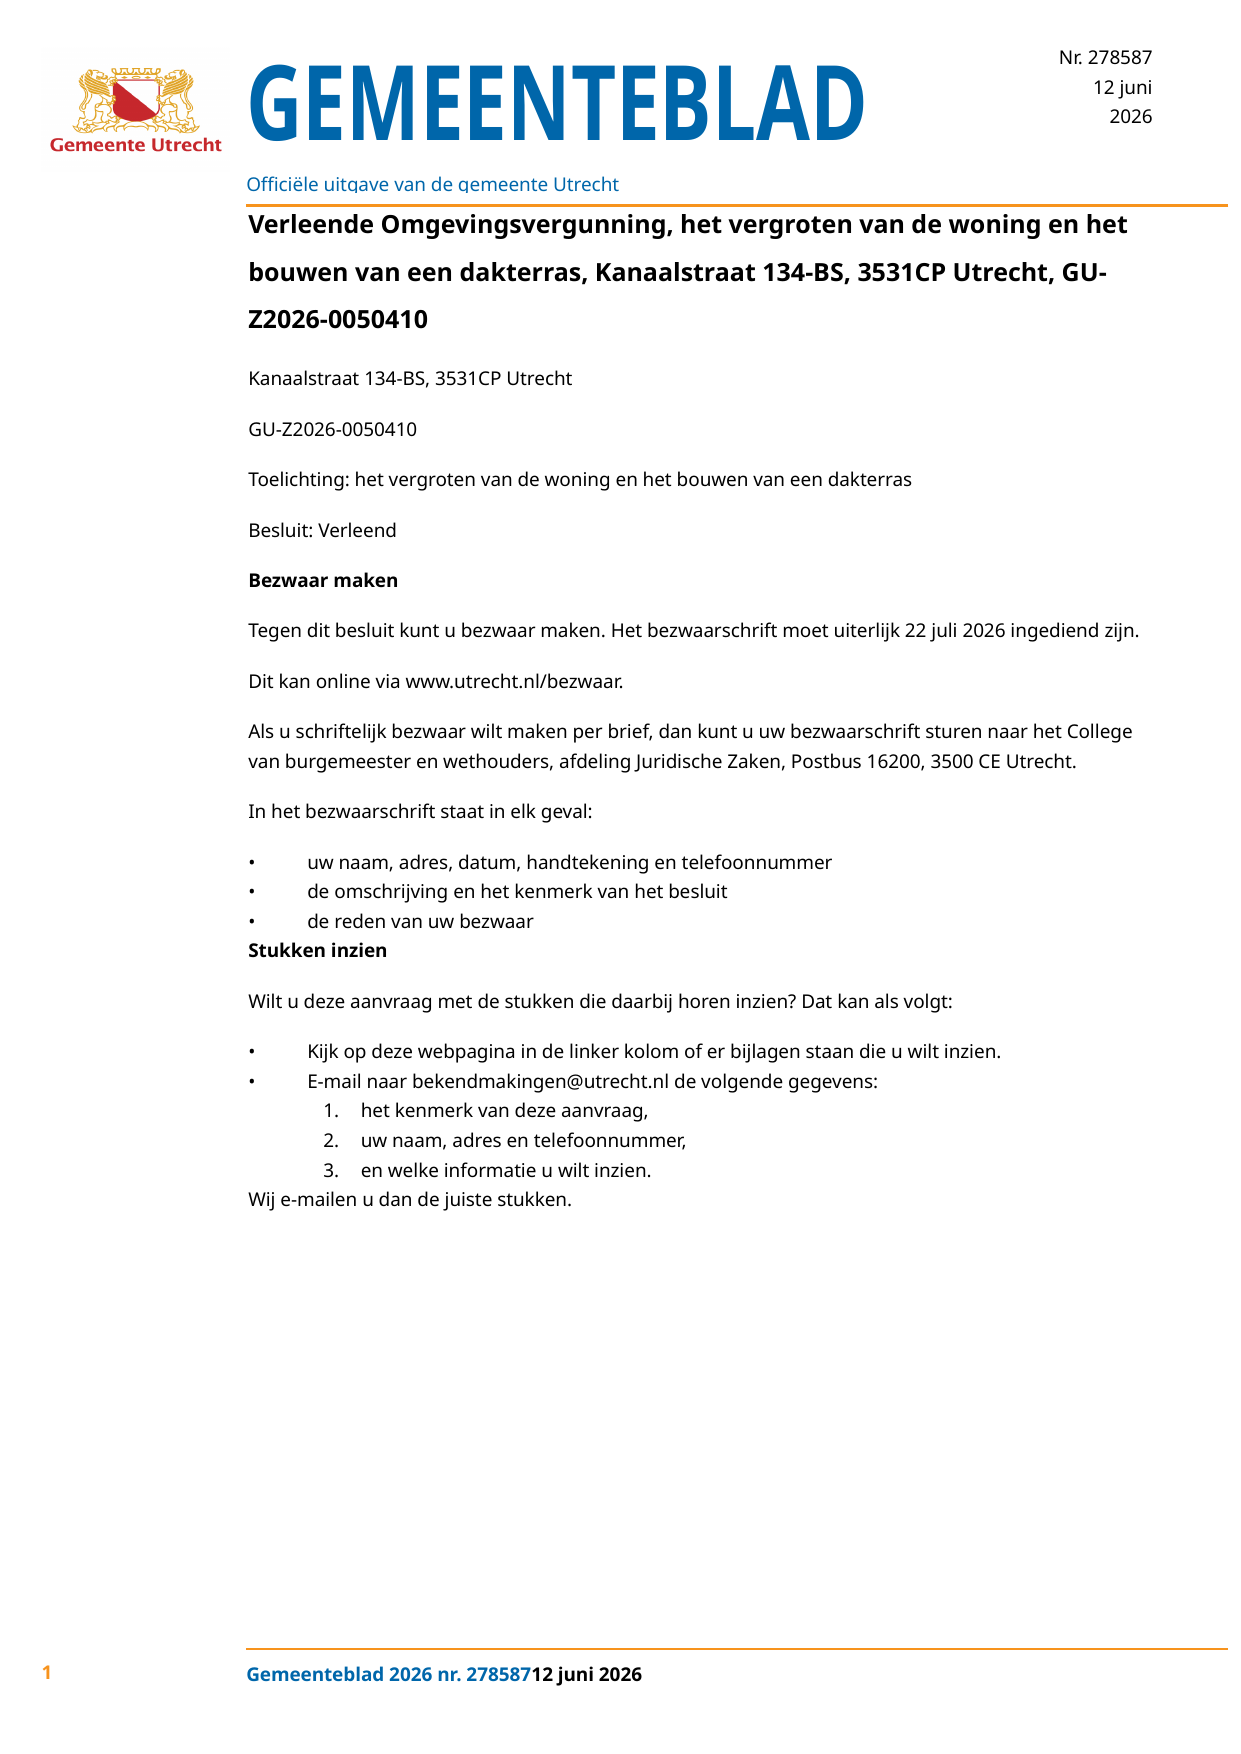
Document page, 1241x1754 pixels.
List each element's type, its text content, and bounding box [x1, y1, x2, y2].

list uw naam, adres, datum, handtekening en telefoonnummer [248, 849, 1152, 874]
list het kenmerk van deze aanvraag, [323, 1098, 1152, 1123]
text Stukken inzien [248, 938, 1152, 963]
text GU-Z2026-0050410 [248, 416, 1152, 442]
text Besluit: Verleend [248, 517, 1152, 542]
text Verleende Omgevingsvergunning, het vergroten van de woning en het bouwen van een dakterras, Kanaalstraat 134-BS, 3531CP Utrecht, GU-Z2026-0050410 [248, 207, 1152, 336]
list de reden van uw bezwaar [248, 908, 1152, 934]
text Tegen dit besluit kunt u bezwaar maken. Het bezwaarschrift moet uiterlijk 22 juli 2026 ingediend zijn. [248, 618, 1152, 643]
text Kanaalstraat 134-BS, 3531CP Utrecht [248, 366, 1152, 391]
list en welke informatie u wilt inzien. [323, 1157, 1152, 1182]
text Wilt u deze aanvraag met de stukken die daarbij horen inzien? Dat kan als volgt: [248, 988, 1152, 1014]
list de omschrijving en het kenmerk van het besluit [248, 878, 1152, 904]
list E-mail naar bekendmakingen@utrecht.nl de volgende gegevens: [248, 1068, 1152, 1094]
text In het bezwaarschrift staat in elk geval: [248, 798, 1152, 824]
text Bezwaar maken [248, 567, 1152, 593]
text Toelichting: het vergroten van de woning en het bouwen van een dakterras [248, 466, 1152, 492]
text Als u schriftelijk bezwaar wilt maken per brief, dan kunt u uw bezwaarschrift sturen naar het College van burgemeester en wethouders, afdeling Juridische Zaken, Postbus 16200, 3500 CE Utrecht. [248, 718, 1152, 774]
list uw naam, adres en telefoonnummer, [323, 1127, 1152, 1153]
text Dit kan online via www.utrecht.nl/bezwaar. [248, 668, 1152, 694]
list Kijk op deze webpagina in de linker kolom of er bijlagen staan die u wilt inzien. [248, 1038, 1152, 1064]
picture [41, 47, 231, 172]
text Wij e-mailen u dan de juiste stukken. [248, 1186, 1152, 1212]
